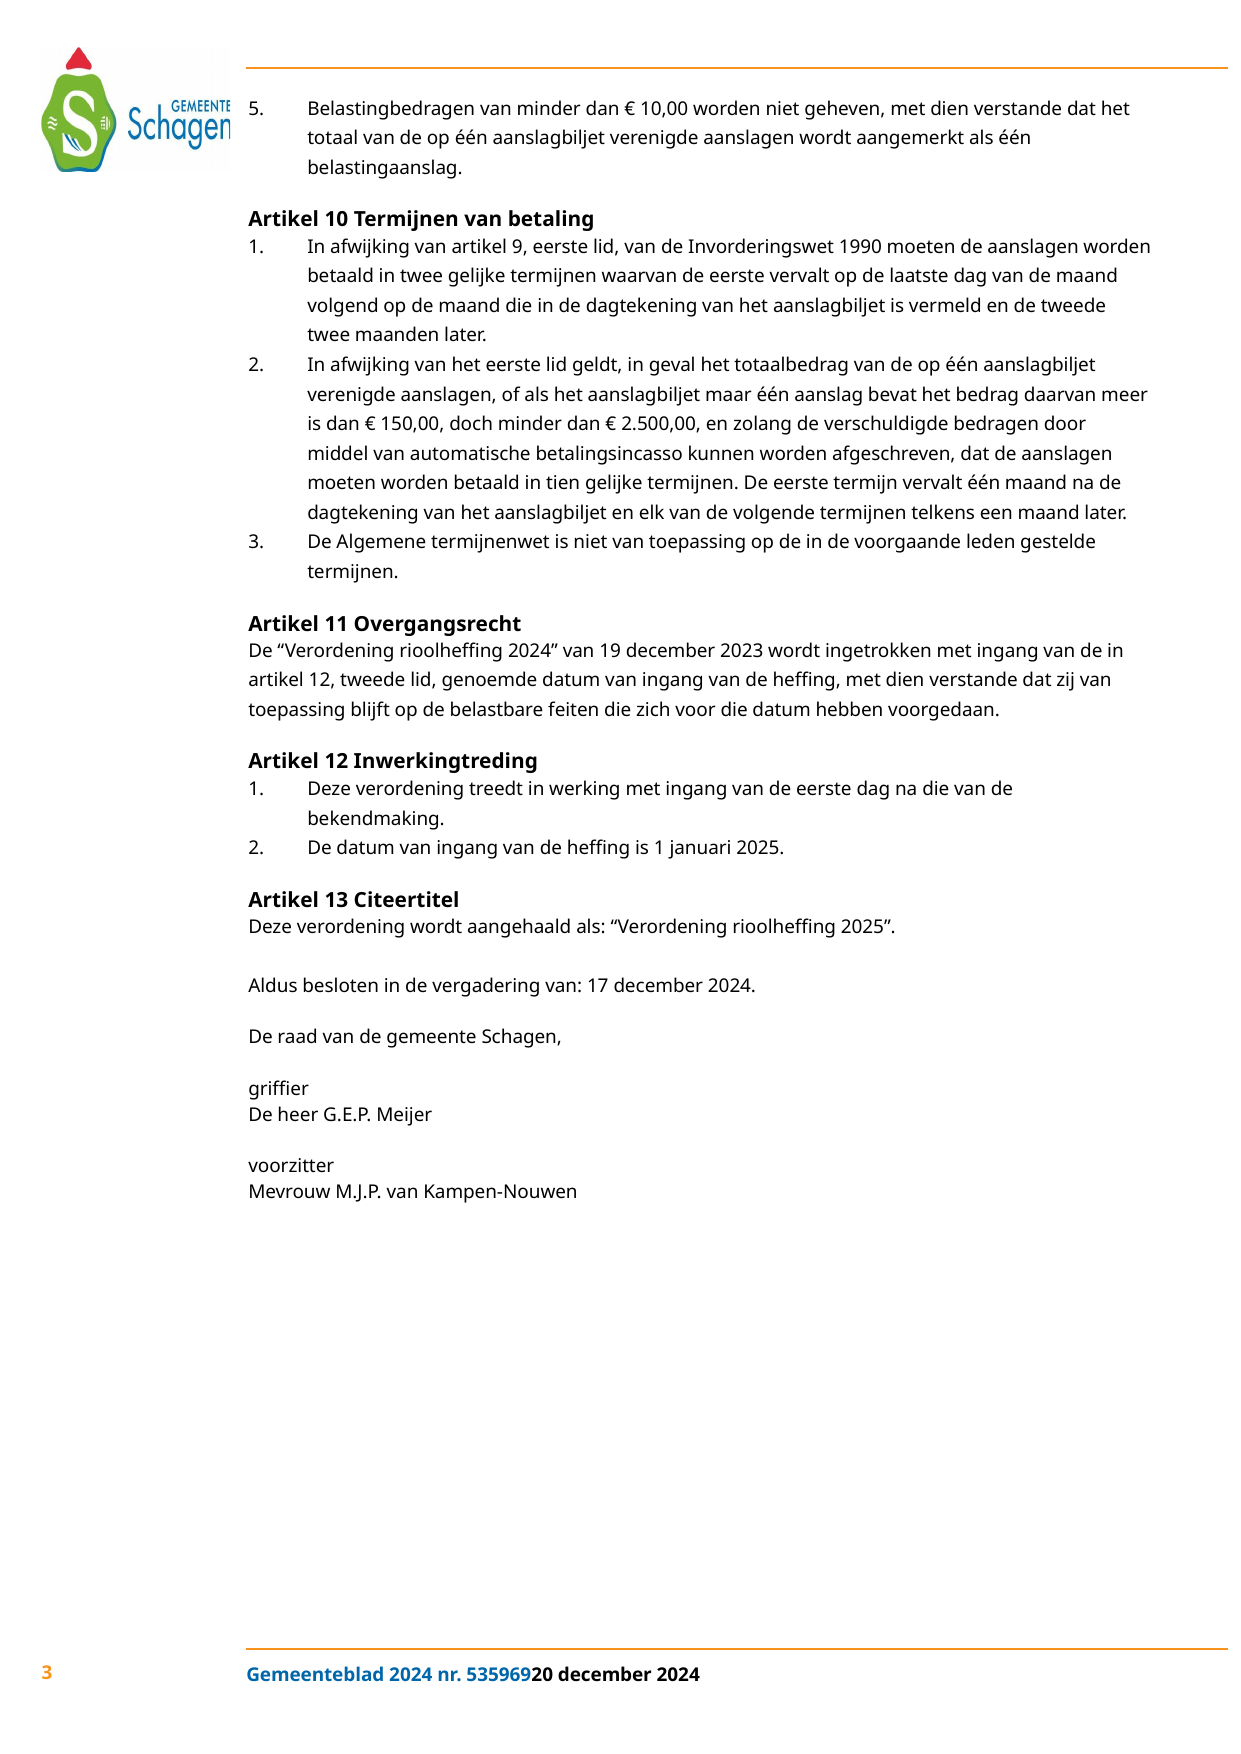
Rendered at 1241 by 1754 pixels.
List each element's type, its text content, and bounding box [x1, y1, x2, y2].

text Deze verordening wordt aangehaald als: “Verordening rioolheffing 2025”. [248, 913, 1152, 939]
text Artikel 11 Overgangsrecht [248, 609, 1152, 637]
text Artikel 12 Inwerkingtreding [248, 747, 1152, 775]
text griffier [248, 1075, 1152, 1101]
text De “Verordening rioolheffing 2024” van 19 december 2023 wordt ingetrokken met ingang van de in artikel 12, tweede lid, genoemde datum van ingang van de heffing, met dien verstande dat zij van toepassing blijft op de belastbare feiten die zich voor die datum hebben voorgedaan. [248, 637, 1152, 722]
text De heer G.E.P. Meijer [248, 1101, 1152, 1127]
picture [41, 47, 231, 172]
text De raad van de gemeente Schagen, [248, 1024, 1152, 1049]
list Belastingbedragen van minder dan € 10,00 worden niet geheven, met dien verstande dat het totaal van de op één aanslagbiljet verenigde aanslagen wordt aangemerkt als één belastingaanslag. [248, 95, 1152, 180]
list De datum van ingang van de heffing is 1 januari 2025. [248, 834, 1152, 860]
text voorzitter [248, 1152, 1152, 1178]
text Artikel 13 Citeertitel [248, 885, 1152, 913]
text Artikel 10 Termijnen van betaling [248, 204, 1152, 233]
list De Algemene termijnenwet is niet van toepassing op de in de voorgaande leden gestelde termijnen. [248, 529, 1152, 584]
list In afwijking van artikel 9, eerste lid, van de Invorderingswet 1990 moeten de aanslagen worden betaald in twee gelijke termijnen waarvan de eerste vervalt op de laatste dag van de maand volgend op de maand die in de dagtekening van het aanslagbiljet is vermeld en de tweede twee maanden later. [248, 233, 1152, 347]
list Deze verordening treedt in werking met ingang van de eerste dag na die van de bekendmaking. [248, 775, 1152, 830]
list In afwijking van het eerste lid geldt, in geval het totaalbedrag van de op één aanslagbiljet verenigde aanslagen, of als het aanslagbiljet maar één aanslag bevat het bedrag daarvan meer is dan € 150,00, doch minder dan € 2.500,00, en zolang de verschuldigde bedragen door middel van automatische betalingsincasso kunnen worden afgeschreven, dat de aanslagen moeten worden betaald in tien gelijke termijnen. De eerste termijn vervalt één maand na de dagtekening van het aanslagbiljet en elk van de volgende termijnen telkens een maand later. [248, 351, 1152, 525]
text Mevrouw M.J.P. van Kampen-Nouwen [248, 1178, 1152, 1204]
text Aldus besloten in de vergadering van: 17 december 2024. [248, 972, 1152, 998]
